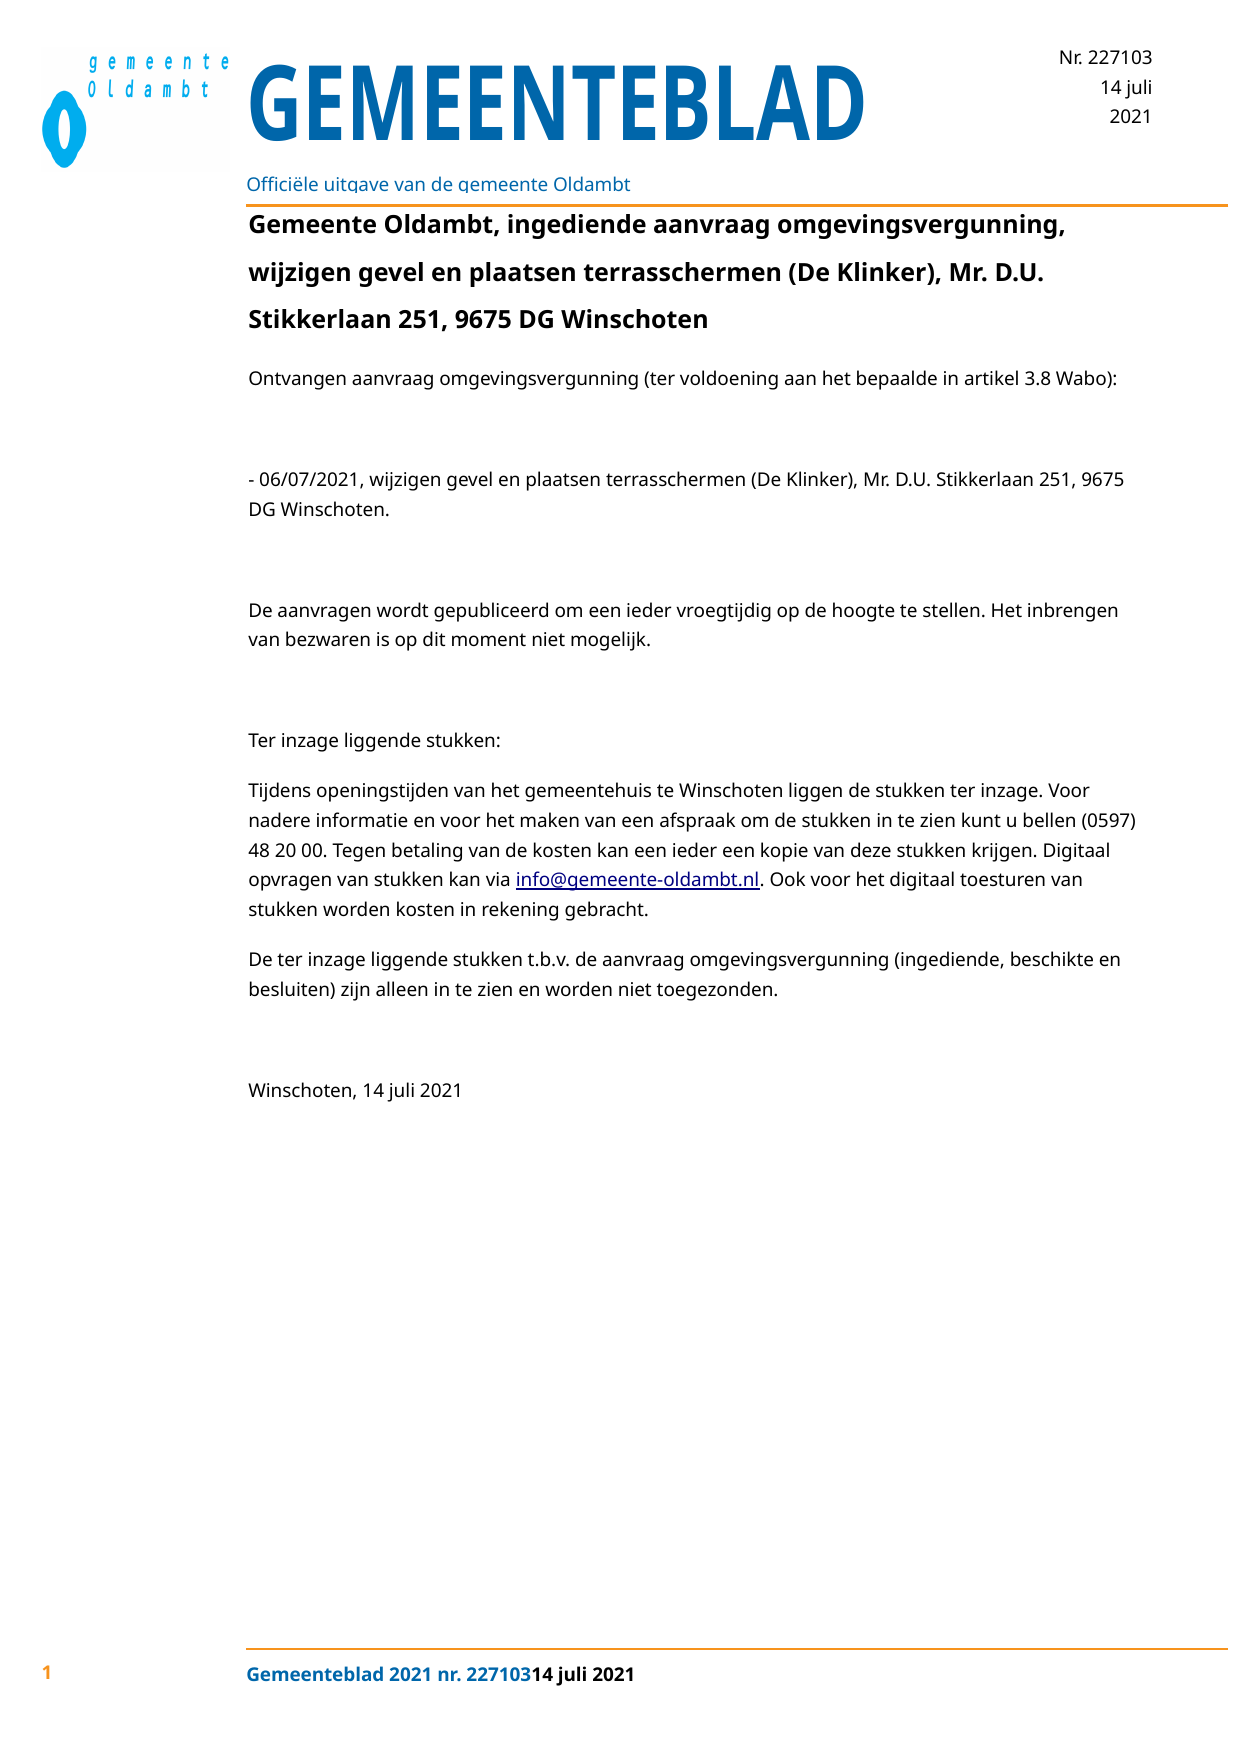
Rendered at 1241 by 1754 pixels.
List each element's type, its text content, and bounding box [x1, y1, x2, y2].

text Ontvangen aanvraag omgevingsvergunning (ter voldoening aan het bepaalde in artikel 3.8 Wabo): [248, 366, 1152, 391]
text Gemeente Oldambt, ingediende aanvraag omgevingsvergunning, wijzigen gevel en plaatsen terrasschermen (De Klinker), Mr. D.U. Stikkerlaan 251, 9675 DG Winschoten [248, 207, 1152, 336]
text Tijdens openingstijden van het gemeentehuis te Winschoten liggen de stukken ter inzage. Voor nadere informatie en voor het maken van een afspraak om de stukken in te zien kunt u bellen (0597) 48 20 00. Tegen betaling van de kosten kan een ieder een kopie van deze stukken krijgen. Digitaal opvragen van stukken kan via info@gemeente-oldambt.nl. Ook voor het digitaal toesturen van stukken worden kosten in rekening gebracht. [248, 778, 1152, 922]
text De aanvragen wordt gepubliceerd om een ieder vroegtijdig op de hoogte te stellen. Het inbrengen van bezwaren is op dit moment niet mogelijk. [248, 597, 1152, 652]
text - 06/07/2021, wijzigen gevel en plaatsen terrasschermen (De Klinker), Mr. D.U. Stikkerlaan 251, 9675 DG Winschoten. [248, 466, 1152, 522]
text Winschoten, 14 juli 2021 [248, 1077, 1152, 1102]
picture [41, 47, 231, 172]
text De ter inzage liggende stukken t.b.v. de aanvraag omgevingsvergunning (ingediende, beschikte en besluiten) zijn alleen in te zien en worden niet toegezonden. [248, 946, 1152, 1002]
text Ter inzage liggende stukken: [248, 727, 1152, 753]
